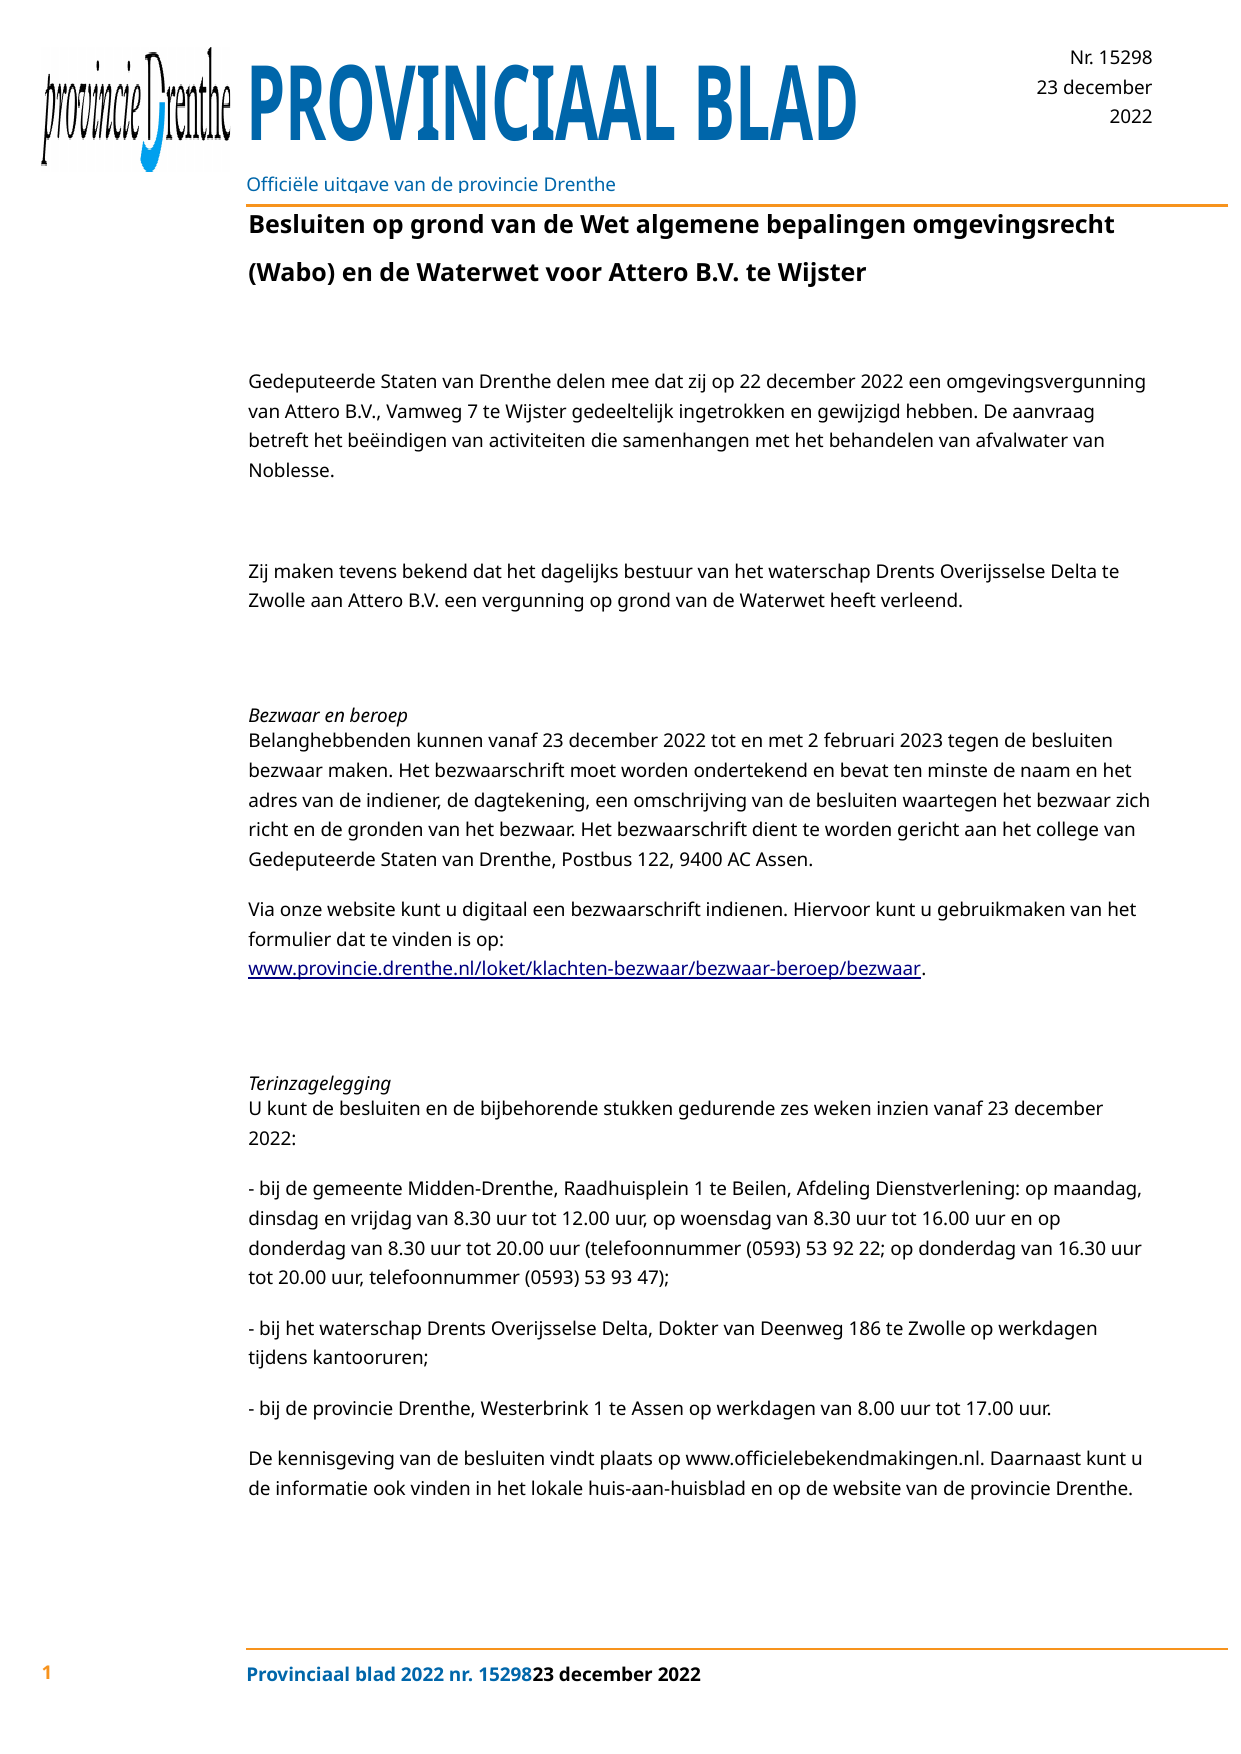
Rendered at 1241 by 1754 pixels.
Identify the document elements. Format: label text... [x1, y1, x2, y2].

text U kunt de besluiten en de bijbehorende stukken gedurende zes weken inzien vanaf 23 december 2022: [248, 1096, 1152, 1151]
text Zij maken tevens bekend dat het dagelijks bestuur van het waterschap Drents Overijsselse Delta te Zwolle aan Attero B.V. een vergunning op grond van de Waterwet heeft verleend. [248, 558, 1152, 613]
text - bij de provincie Drenthe, Westerbrink 1 te Assen op werkdagen van 8.00 uur tot 17.00 uur. [248, 1395, 1152, 1421]
text - bij het waterschap Drents Overijsselse Delta, Dokter van Deenweg 186 te Zwolle op werkdagen tijdens kantooruren; [248, 1315, 1152, 1370]
text Belanghebbenden kunnen vanaf 23 december 2022 tot en met 2 februari 2023 tegen de besluiten bezwaar maken. Het bezwaarschrift moet worden ondertekend en bevat ten minste de naam en het adres van de indiener, de dagtekening, een omschrijving van de besluiten waartegen het bezwaar zich richt en de gronden van het bezwaar. Het bezwaarschrift dient te worden gericht aan het college van Gedeputeerde Staten van Drenthe, Postbus 122, 9400 AC Assen. [248, 728, 1152, 872]
text Gedeputeerde Staten van Drenthe delen mee dat zij op 22 december 2022 een omgevingsvergunning van Attero B.V., Vamweg 7 te Wijster gedeeltelijk ingetrokken en gewijzigd hebben. De aanvraag betreft het beëindigen van activiteiten die samenhangen met het behandelen van afvalwater van Noblesse. [248, 368, 1152, 483]
text - bij de gemeente Midden-Drenthe, Raadhuisplein 1 te Beilen, Afdeling Dienstverlening: op maandag, dinsdag en vrijdag van 8.30 uur tot 12.00 uur, op woensdag van 8.30 uur tot 16.00 uur en op donderdag van 8.30 uur tot 20.00 uur (telefoonnummer (0593) 53 92 22; op donderdag van 16.30 uur tot 20.00 uur, telefoonnummer (0593) 53 93 47); [248, 1176, 1152, 1290]
text Besluiten op grond van de Wet algemene bepalingen omgevingsrecht (Wabo) en de Waterwet voor Attero B.V. te Wijster [248, 207, 1152, 288]
text Via onze website kunt u digitaal een bezwaarschrift indienen. Hiervoor kunt u gebruikmaken van het formulier dat te vinden is op: www.provincie.drenthe.nl/loket/klachten-bezwaar/bezwaar-beroep/bezwaar. [248, 896, 1152, 981]
text Bezwaar en beroep [248, 702, 1152, 728]
text Terinzagelegging [248, 1070, 1152, 1096]
text De kennisgeving van de besluiten vindt plaats op www.officielebekendmakingen.nl. Daarnaast kunt u de informatie ook vinden in het lokale huis-aan-huisblad en op de website van de provincie Drenthe. [248, 1445, 1152, 1501]
picture [41, 47, 231, 172]
